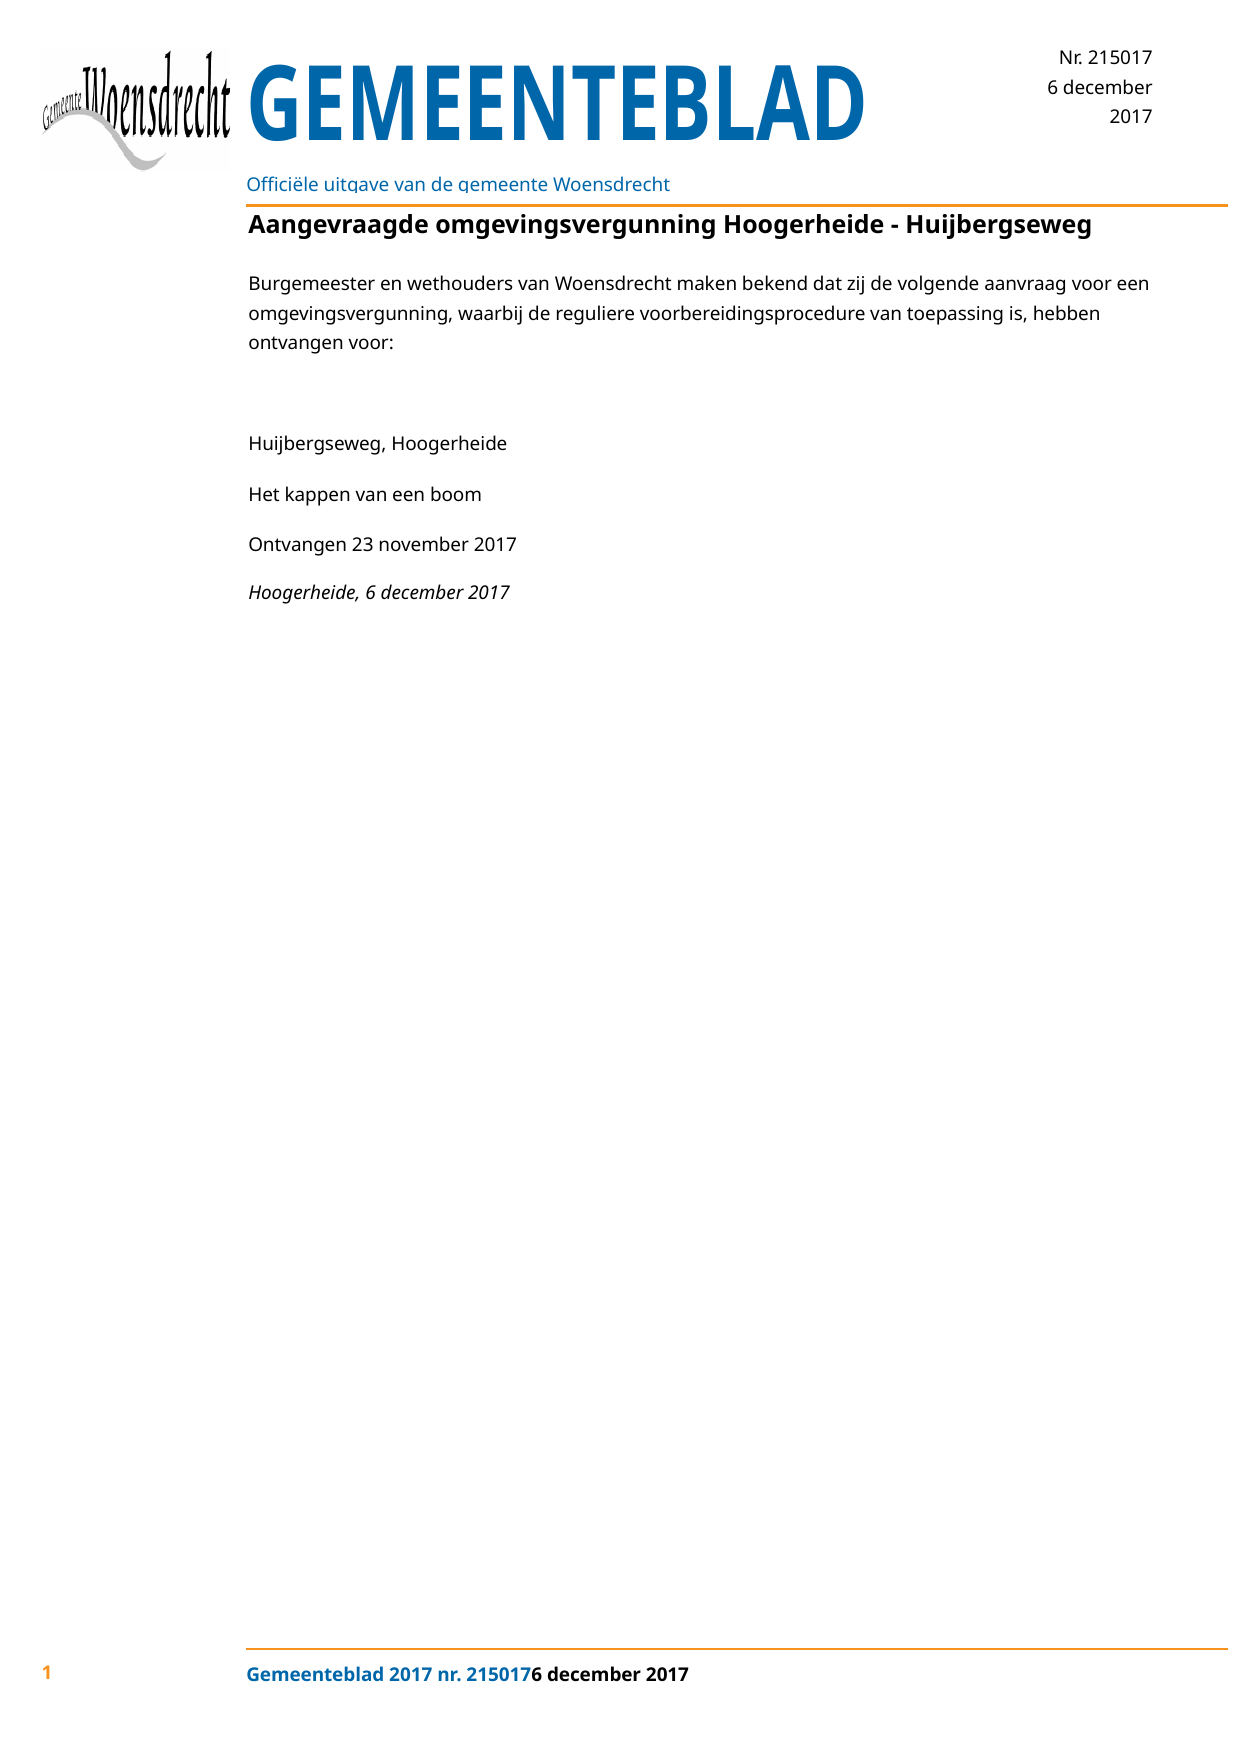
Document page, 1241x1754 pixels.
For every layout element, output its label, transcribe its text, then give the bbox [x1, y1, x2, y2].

text Aangevraagde omgevingsvergunning Hoogerheide - Huijbergseweg [248, 207, 1152, 241]
text Burgemeester en wethouders van Woensdrecht maken bekend dat zij de volgende aanvraag voor een omgevingsvergunning, waarbij de reguliere voorbereidingsprocedure van toepassing is, hebben ontvangen voor: [248, 270, 1152, 355]
text Het kappen van een boom [248, 481, 1152, 506]
text Ontvangen 23 november 2017 [248, 531, 1152, 557]
picture [41, 47, 231, 172]
text Huijbergseweg, Hoogerheide [248, 430, 1152, 456]
text Hoogerheide, 6 december 2017 [248, 579, 1152, 605]
